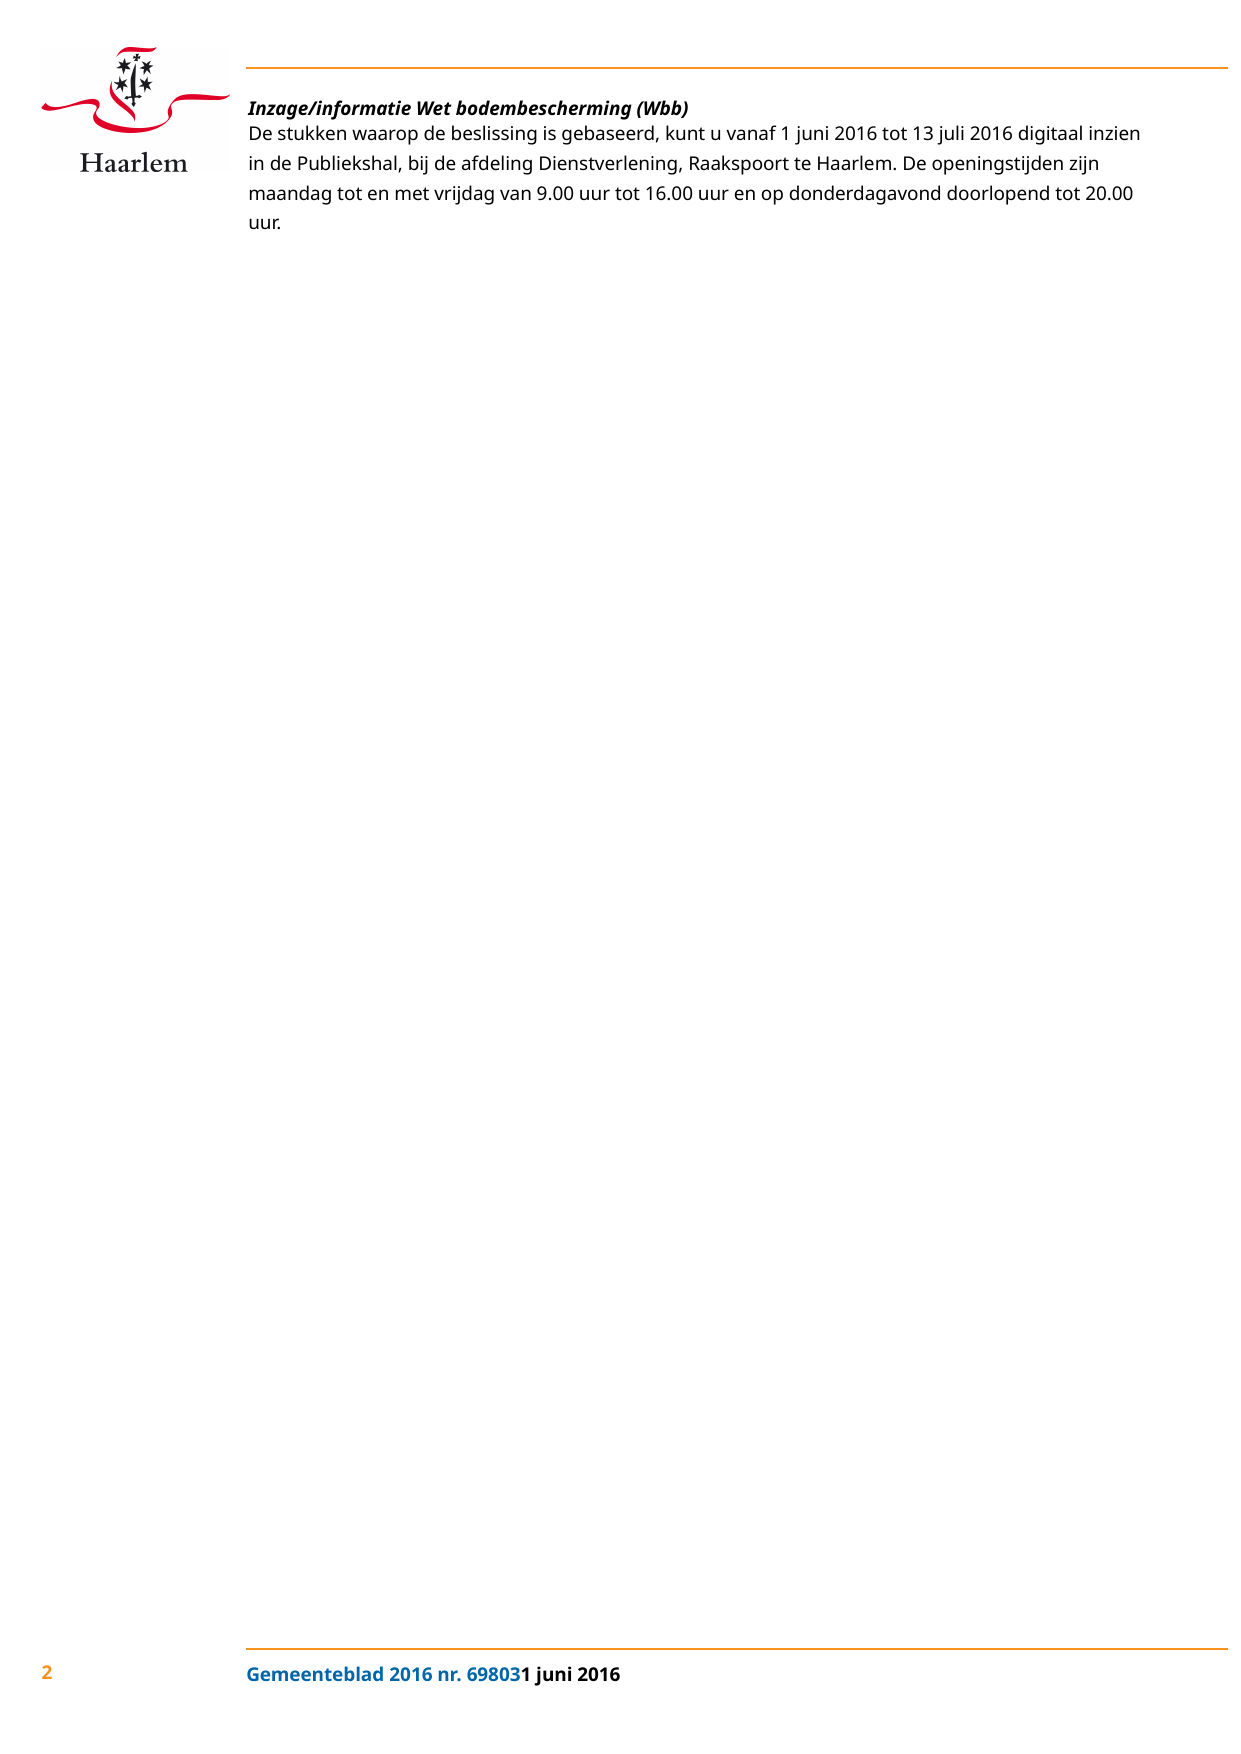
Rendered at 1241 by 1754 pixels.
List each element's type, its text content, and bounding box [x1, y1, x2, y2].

text De stukken waarop de beslissing is gebaseerd, kunt u vanaf 1 juni 2016 tot 13 juli 2016 digitaal inzien in de Publiekshal, bij de afdeling Dienstverlening, Raakspoort te Haarlem. De openingstijden zijn maandag tot en met vrijdag van 9.00 uur tot 16.00 uur en op donderdagavond doorlopend tot 20.00 uur. [248, 121, 1152, 235]
picture [41, 47, 231, 172]
text Inzage/informatie Wet bodembescherming (Wbb) [248, 95, 1152, 121]
